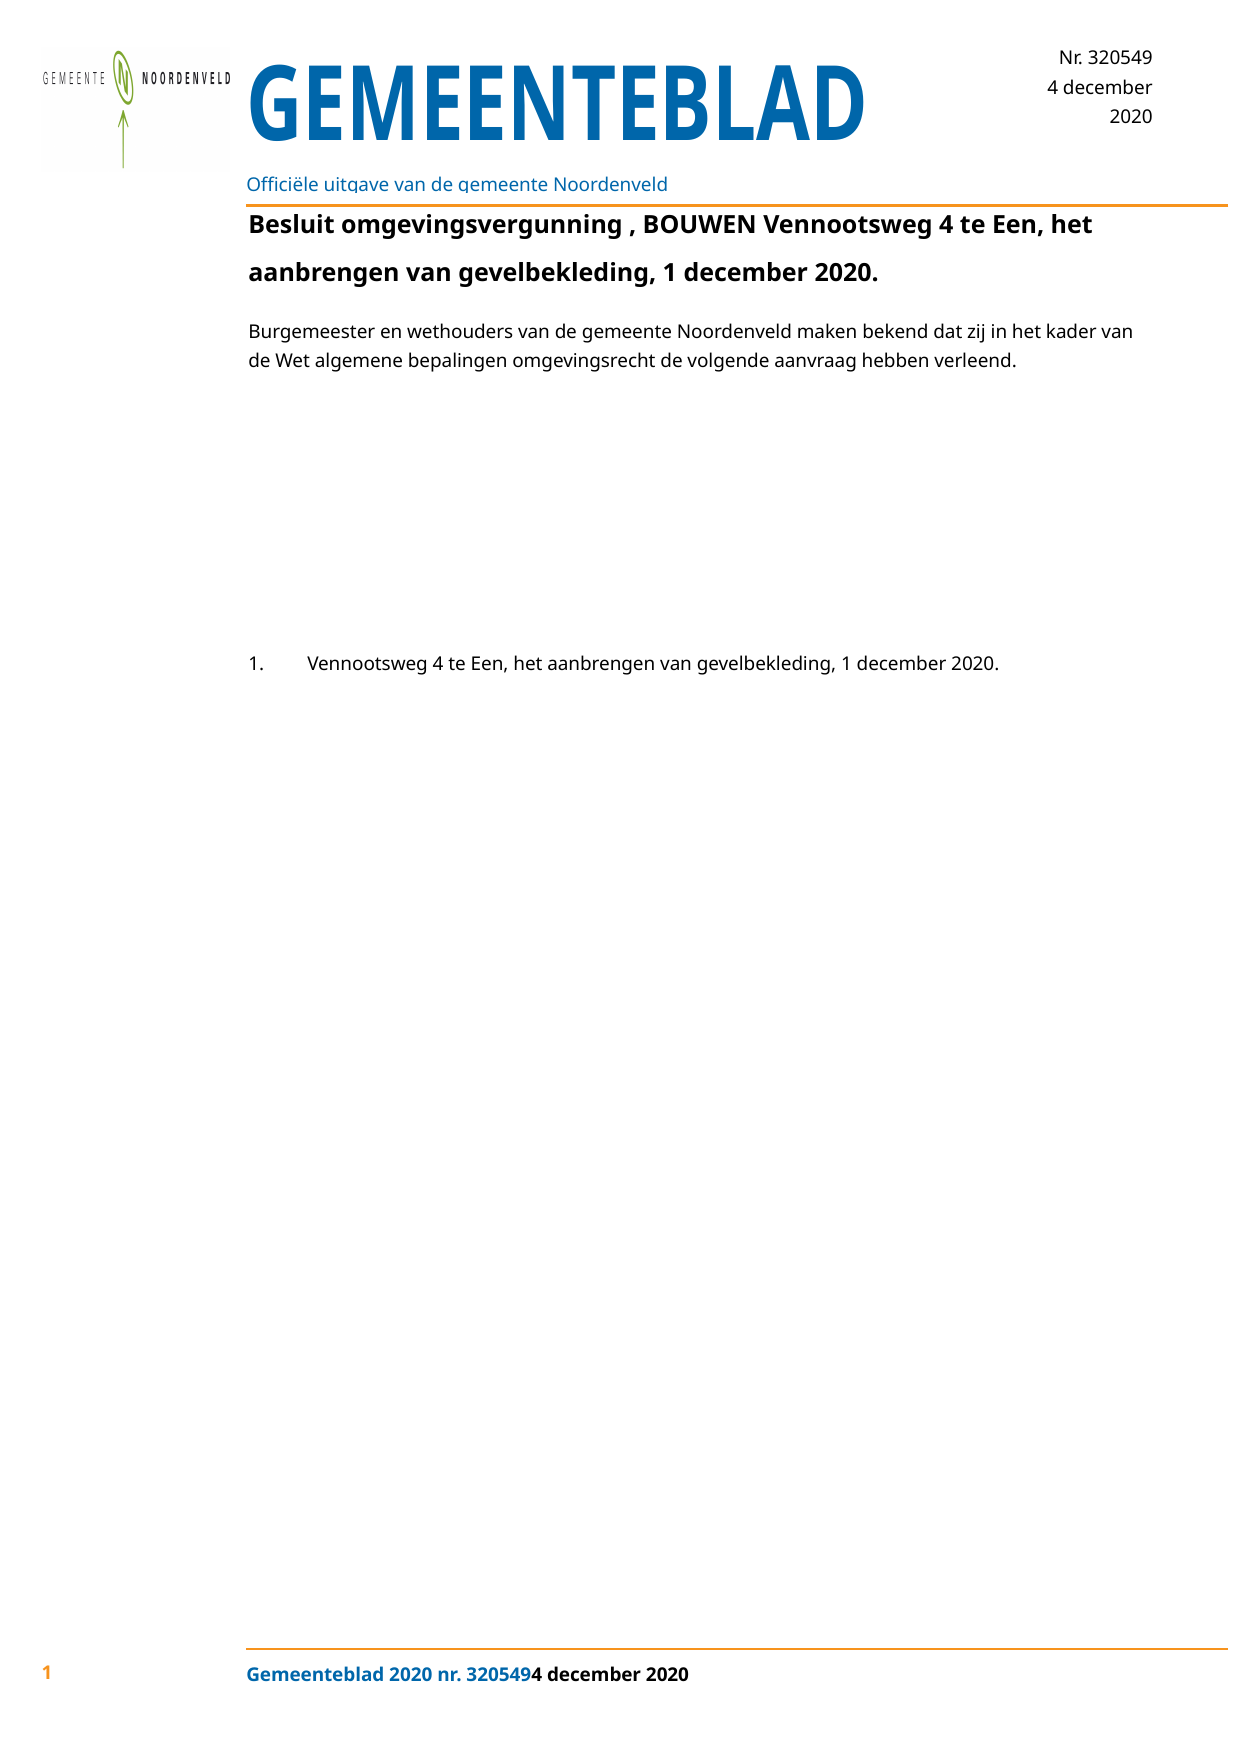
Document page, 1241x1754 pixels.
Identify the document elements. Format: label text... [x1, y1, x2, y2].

picture [41, 47, 231, 172]
text Burgemeester en wethouders van de gemeente Noordenveld maken bekend dat zij in het kader van de Wet algemene bepalingen omgevingsrecht de volgende aanvraag hebben verleend. [248, 318, 1152, 373]
text Besluit omgevingsvergunning , BOUWEN Vennootsweg 4 te Een, het aanbrengen van gevelbekleding, 1 december 2020. [248, 207, 1152, 288]
list Vennootsweg 4 te Een, het aanbrengen van gevelbekleding, 1 december 2020. [248, 650, 1152, 676]
